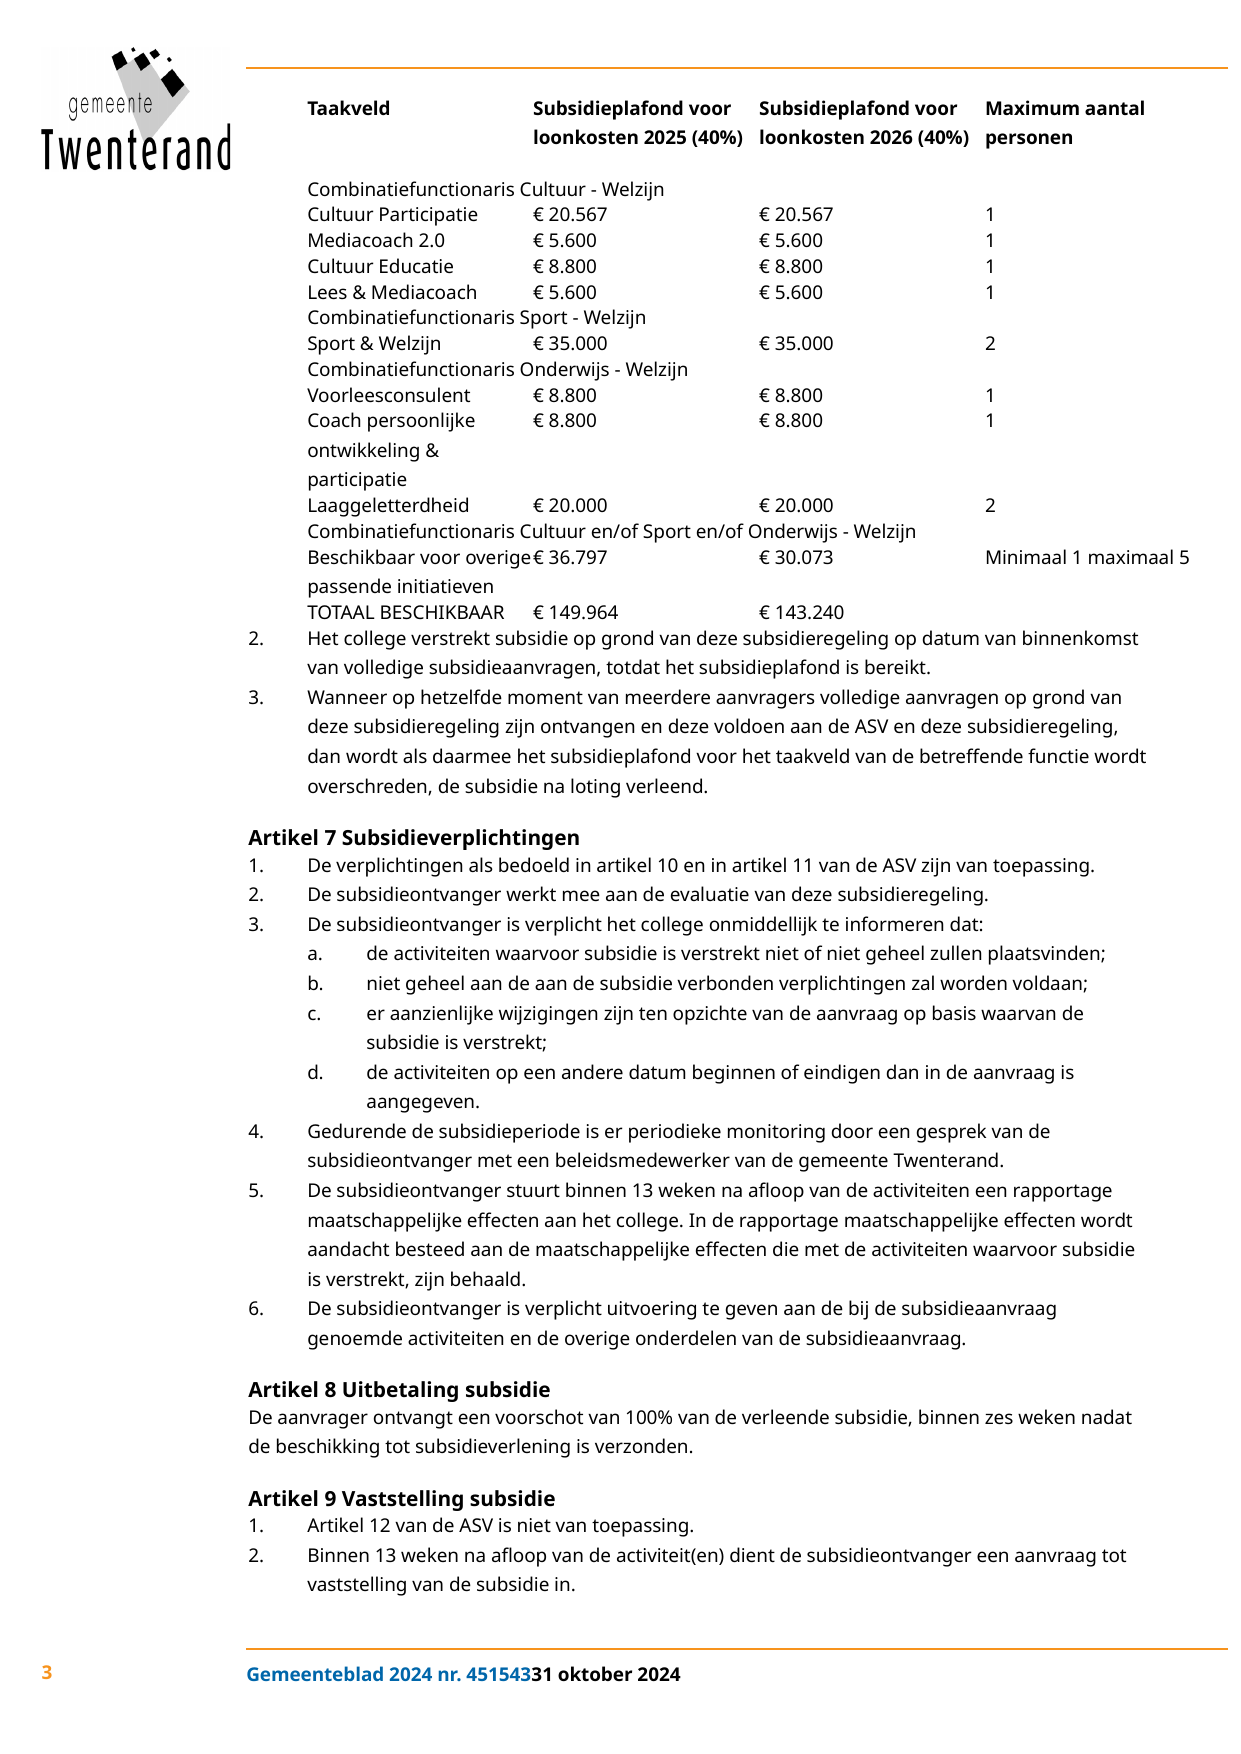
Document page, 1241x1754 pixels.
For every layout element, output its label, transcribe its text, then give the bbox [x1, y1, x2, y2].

table_cell € 20.000 [533, 493, 759, 518]
list de activiteiten op een andere datum beginnen of eindigen dan in de aanvraag is aangegeven. [307, 1059, 1152, 1114]
text Artikel 7 Subsidieverplichtingen [248, 823, 1152, 852]
table_cell Beschikbaar voor overige passende initiatieven [307, 544, 533, 599]
table_header Subsidieplafond voor loonkosten 2026 (40%) [759, 95, 985, 150]
table_cell € 8.800 [759, 408, 985, 492]
table_cell 1 [985, 279, 1211, 304]
list De verplichtingen als bedoeld in artikel 10 en in artikel 11 van de ASV zijn van toepassing. [248, 852, 1152, 877]
table_cell € 8.800 [533, 382, 759, 407]
table_cell Minimaal 1 maximaal 5 [985, 544, 1211, 599]
table_cell 1 [985, 202, 1211, 227]
list De subsidieontvanger is verplicht het college onmiddellijk te informeren dat: [248, 911, 1152, 937]
table_cell Sport & Welzijn [307, 330, 533, 356]
table_cell € 8.800 [533, 253, 759, 279]
text De aanvrager ontvangt een voorschot van 100% van de verleende subsidie, binnen zes weken nadat de beschikking tot subsidieverlening is verzonden. [248, 1404, 1152, 1459]
table_cell 1 [985, 253, 1211, 279]
list De subsidieontvanger stuurt binnen 13 weken na afloop van de activiteiten een rapportage maatschappelijke effecten aan het college. In de rapportage maatschappelijke effecten wordt aandacht besteed aan de maatschappelijke effecten die met de activiteiten waarvoor subsidie is verstrekt, zijn behaald. [248, 1177, 1152, 1292]
table_cell € 8.800 [759, 253, 985, 279]
list Artikel 12 van de ASV is niet van toepassing. [248, 1512, 1152, 1538]
table_cell Voorleesconsulent [307, 382, 533, 407]
table_cell € 20.567 [759, 202, 985, 227]
list De subsidieontvanger is verplicht uitvoering te geven aan de bij de subsidieaanvraag genoemde activiteiten en de overige onderdelen van de subsidieaanvraag. [248, 1296, 1152, 1351]
table_cell [985, 599, 1211, 625]
table_cell € 30.073 [759, 544, 985, 599]
table_cell € 149.964 [533, 599, 759, 625]
table_cell € 35.000 [759, 330, 985, 356]
text Artikel 9 Vaststelling subsidie [248, 1484, 1152, 1512]
table_cell Cultuur Educatie [307, 253, 533, 279]
list niet geheel aan de aan de subsidie verbonden verplichtingen zal worden voldaan; [307, 970, 1152, 996]
table_header Taakveld [307, 95, 533, 150]
list Het college verstrekt subsidie op grond van deze subsidieregeling op datum van binnenkomst van volledige subsidieaanvragen, totdat het subsidieplafond is bereikt. [248, 625, 1152, 680]
table_cell [307, 150, 1211, 176]
table_cell € 143.240 [759, 599, 985, 625]
table_header Subsidieplafond voor loonkosten 2025 (40%) [533, 95, 759, 150]
table_cell 2 [985, 493, 1211, 518]
list Wanneer op hetzelfde moment van meerdere aanvragers volledige aanvragen op grond van deze subsidieregeling zijn ontvangen en deze voldoen aan de ASV en deze subsidieregeling, dan wordt als daarmee het subsidieplafond voor het taakveld van de betreffende functie wordt overschreden, de subsidie na loting verleend. [248, 684, 1152, 799]
table_cell € 20.000 [759, 493, 985, 518]
table_cell 1 [985, 228, 1211, 253]
table_cell € 8.800 [533, 408, 759, 492]
table_cell Combinatiefunctionaris Cultuur - Welzijn [307, 176, 1211, 202]
table_cell 1 [985, 408, 1211, 492]
table_header Maximum aantal personen [985, 95, 1211, 150]
table_cell Coach persoonlijke ontwikkeling & participatie [307, 408, 533, 492]
table_cell € 20.567 [533, 202, 759, 227]
table_cell € 36.797 [533, 544, 759, 599]
table_cell € 5.600 [533, 279, 759, 304]
table_cell Combinatiefunctionaris Sport - Welzijn [307, 305, 1211, 330]
table_cell Lees & Mediacoach [307, 279, 533, 304]
table_cell 1 [985, 382, 1211, 407]
table_cell € 8.800 [759, 382, 985, 407]
picture [41, 47, 231, 172]
table_cell Laaggeletterdheid [307, 493, 533, 518]
table_cell 2 [985, 330, 1211, 356]
table_cell € 5.600 [759, 228, 985, 253]
list De subsidieontvanger werkt mee aan de evaluatie van deze subsidieregeling. [248, 881, 1152, 907]
table_cell € 5.600 [533, 228, 759, 253]
list Gedurende de subsidieperiode is er periodieke monitoring door een gesprek van de subsidieontvanger met een beleidsmedewerker van de gemeente Twenterand. [248, 1118, 1152, 1173]
table_cell Combinatiefunctionaris Onderwijs - Welzijn [307, 356, 1211, 382]
table_cell € 5.600 [759, 279, 985, 304]
table_cell Mediacoach 2.0 [307, 228, 533, 253]
table_cell Cultuur Participatie [307, 202, 533, 227]
list de activiteiten waarvoor subsidie is verstrekt niet of niet geheel zullen plaatsvinden; [307, 941, 1152, 966]
list Binnen 13 weken na afloop van de activiteit(en) dient de subsidieontvanger een aanvraag tot vaststelling van de subsidie in. [248, 1542, 1152, 1597]
table_cell Combinatiefunctionaris Cultuur en/of Sport en/of Onderwijs - Welzijn [307, 518, 1211, 544]
list er aanzienlijke wijzigingen zijn ten opzichte van de aanvraag op basis waarvan de subsidie is verstrekt; [307, 1000, 1152, 1055]
table_cell € 35.000 [533, 330, 759, 356]
text Artikel 8 Uitbetaling subsidie [248, 1376, 1152, 1404]
table_cell TOTAAL BESCHIKBAAR [307, 599, 533, 625]
